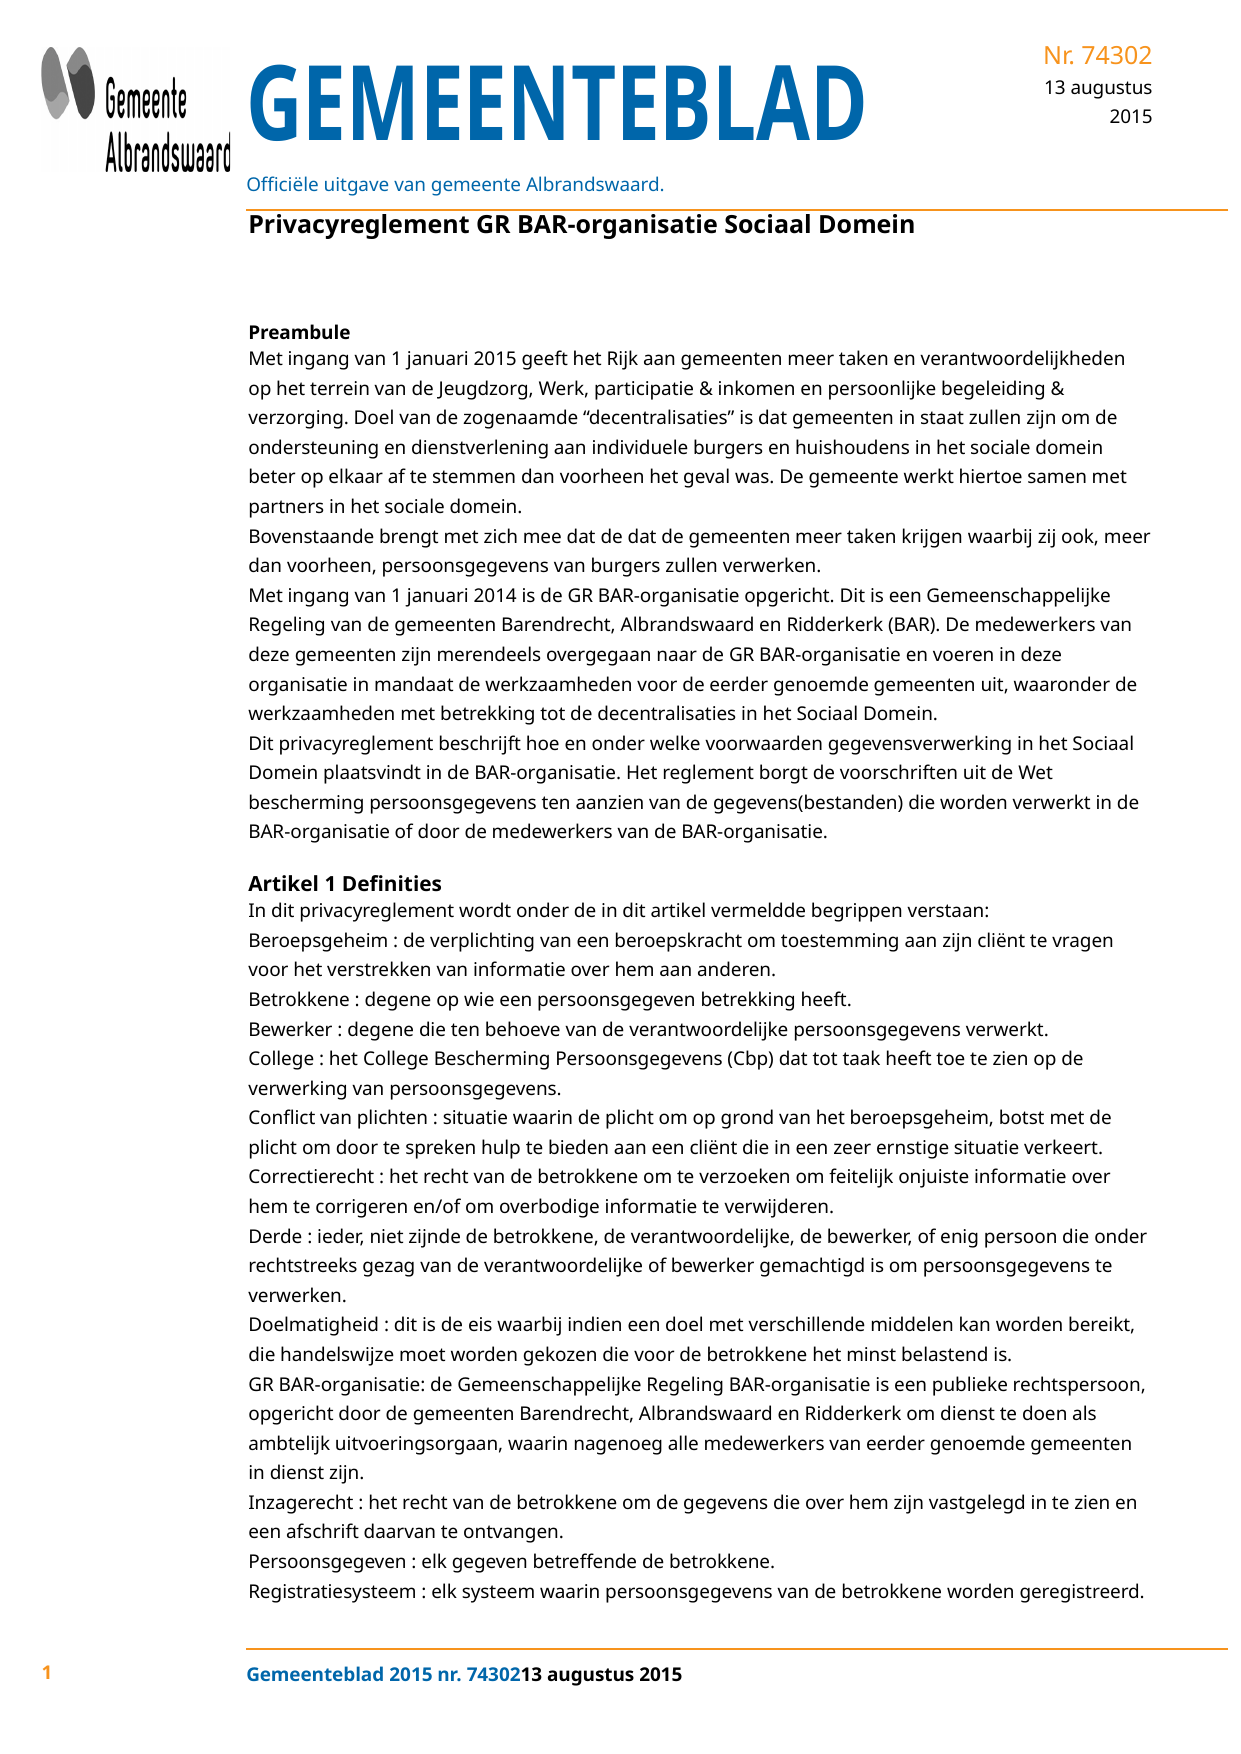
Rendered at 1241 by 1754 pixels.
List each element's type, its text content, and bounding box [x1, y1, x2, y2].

text Betrokkene : degene op wie een persoonsgegeven betrekking heeft. [248, 986, 1152, 1012]
text Derde : ieder, niet zijnde de betrokkene, de verantwoordelijke, de bewerker, of enig persoon die onder rechtstreeks gezag van de verantwoordelijke of bewerker gemachtigd is om persoonsgegevens te verwerken. [248, 1223, 1152, 1308]
text Registratiesysteem : elk systeem waarin persoonsgegevens van de betrokkene worden geregistreerd. [248, 1578, 1152, 1604]
text Artikel 1 Definities [248, 869, 1152, 897]
text Doelmatigheid : dit is de eis waarbij indien een doel met verschillende middelen kan worden bereikt, die handelswijze moet worden gekozen die voor de betrokkene het minst belastend is. [248, 1312, 1152, 1367]
text Beroepsgeheim : de verplichting van een beroepskracht om toestemming aan zijn cliënt te vragen voor het verstrekken van informatie over hem aan anderen. [248, 927, 1152, 982]
text Correctierecht : het recht van de betrokkene om te verzoeken om feitelijk onjuiste informatie over hem te corrigeren en/of om overbodige informatie te verwijderen. [248, 1164, 1152, 1219]
picture [41, 47, 231, 172]
text In dit privacyreglement wordt onder de in dit artikel vermeldde begrippen verstaan: [248, 897, 1152, 923]
text Dit privacyreglement beschrijft hoe en onder welke voorwaarden gegevensverwerking in het Sociaal Domein plaatsvindt in de BAR-organisatie. Het reglement borgt de voorschriften uit de Wet bescherming persoonsgegevens ten aanzien van de gegevens(bestanden) die worden verwerkt in de BAR-organisatie of door de medewerkers van de BAR-organisatie. [248, 730, 1152, 844]
text College : het College Bescherming Persoonsgegevens (Cbp) dat tot taak heeft toe te zien op de verwerking van persoonsgegevens. [248, 1045, 1152, 1101]
text Bewerker : degene die ten behoeve van de verantwoordelijke persoonsgegevens verwerkt. [248, 1016, 1152, 1042]
text Persoonsgegeven : elk gegeven betreffende de betrokkene. [248, 1548, 1152, 1574]
text Conflict van plichten : situatie waarin de plicht om op grond van het beroepsgeheim, botst met de plicht om door te spreken hulp te bieden aan een cliënt die in een zeer ernstige situatie verkeert. [248, 1104, 1152, 1160]
text Inzagerecht : het recht van de betrokkene om de gegevens die over hem zijn vastgelegd in te zien en een afschrift daarvan te ontvangen. [248, 1489, 1152, 1544]
text Preambule [248, 317, 1152, 345]
text Privacyreglement GR BAR-organisatie Sociaal Domein [248, 211, 1152, 241]
text Met ingang van 1 januari 2015 geeft het Rijk aan gemeenten meer taken en verantwoordelijkheden op het terrein van de Jeugdzorg, Werk, participatie & inkomen en persoonlijke begeleiding & verzorging. Doel van de zogenaamde “decentralisaties” is dat gemeenten in staat zullen zijn om de ondersteuning en dienstverlening aan individuele burgers en huishoudens in het sociale domein beter op elkaar af te stemmen dan voorheen het geval was. De gemeente werkt hiertoe samen met partners in het sociale domein. [248, 345, 1152, 519]
text Met ingang van 1 januari 2014 is de GR BAR-organisatie opgericht. Dit is een Gemeenschappelijke Regeling van de gemeenten Barendrecht, Albrandswaard en Ridderkerk (BAR). De medewerkers van deze gemeenten zijn merendeels overgegaan naar de GR BAR-organisatie en voeren in deze organisatie in mandaat de werkzaamheden voor de eerder genoemde gemeenten uit, waaronder de werkzaamheden met betrekking tot de decentralisaties in het Sociaal Domein. [248, 582, 1152, 726]
text GR BAR-organisatie: de Gemeenschappelijke Regeling BAR-organisatie is een publieke rechtspersoon, opgericht door de gemeenten Barendrecht, Albrandswaard en Ridderkerk om dienst te doen als ambtelijk uitvoeringsorgaan, waarin nagenoeg alle medewerkers van eerder genoemde gemeenten in dienst zijn. [248, 1371, 1152, 1485]
text Bovenstaande brengt met zich mee dat de dat de gemeenten meer taken krijgen waarbij zij ook, meer dan voorheen, persoonsgegevens van burgers zullen verwerken. [248, 523, 1152, 578]
